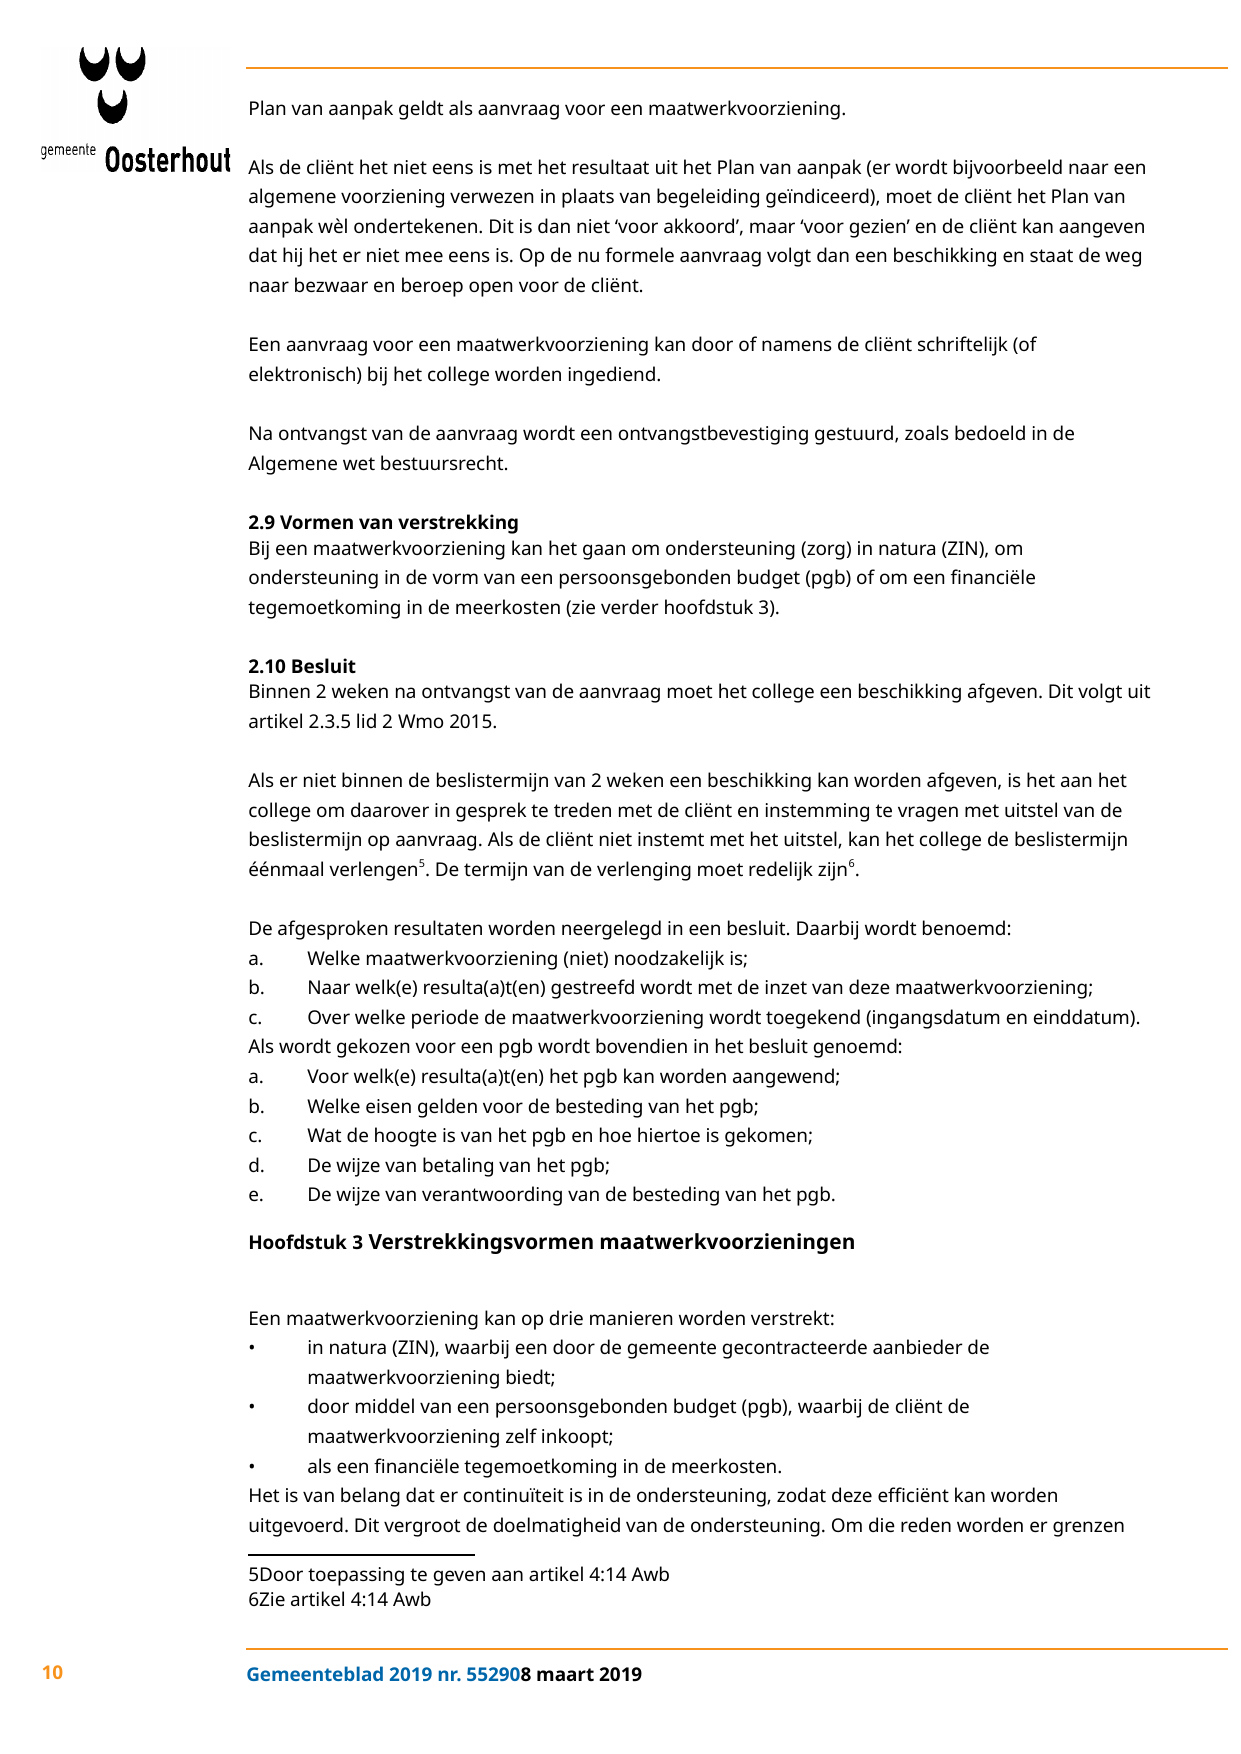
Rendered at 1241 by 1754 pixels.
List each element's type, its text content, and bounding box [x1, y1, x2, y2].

text De afgesproken resultaten worden neergelegd in een besluit. Daarbij wordt benoemd: [248, 915, 1152, 941]
text Als de cliënt het niet eens is met het resultaat uit het Plan van aanpak (er wordt bijvoorbeeld naar een algemene voorziening verwezen in plaats van begeleiding geïndiceerd), moet de cliënt het Plan van aanpak wèl ondertekenen. Dit is dan niet ‘voor akkoord’, maar ‘voor gezien’ en de cliënt kan aangeven dat hij het er niet mee eens is. Op de nu formele aanvraag volgt dan een beschikking en staat de weg naar bezwaar en beroep open voor de cliënt. [248, 154, 1152, 298]
text Een maatwerkvoorziening kan op drie manieren worden verstrekt: [248, 1305, 1152, 1331]
text Het is van belang dat er continuïteit is in de ondersteuning, zodat deze efficiënt kan worden uitgevoerd. Dit vergroot de doelmatigheid van de ondersteuning. Om die reden worden er grenzen [248, 1482, 1152, 1538]
list als een financiële tegemoetkoming in de meerkosten. [248, 1453, 1152, 1479]
list Welke eisen gelden voor de besteding van het pgb; [248, 1093, 1152, 1119]
text Hoofdstuk 3 Verstrekkingsvormen maatwerkvoorzieningen [248, 1227, 1152, 1256]
text Zie artikel 4:14 Awb [248, 1586, 1152, 1612]
text 2.9 Vormen van verstrekking [248, 509, 1152, 535]
text Binnen 2 weken na ontvangst van de aanvraag moet het college een beschikking afgeven. Dit volgt uit artikel 2.3.5 lid 2 Wmo 2015. [248, 679, 1152, 734]
text Als wordt gekozen voor een pgb wordt bovendien in het besluit genoemd: [248, 1034, 1152, 1059]
list Welke maatwerkvoorziening (niet) noodzakelijk is; [248, 945, 1152, 971]
list De wijze van verantwoording van de besteding van het pgb. [248, 1182, 1152, 1207]
text Na ontvangst van de aanvraag wordt een ontvangstbevestiging gestuurd, zoals bedoeld in de Algemene wet bestuursrecht. [248, 420, 1152, 476]
list De wijze van betaling van het pgb; [248, 1152, 1152, 1178]
list Wat de hoogte is van het pgb en hoe hiertoe is gekomen; [248, 1122, 1152, 1148]
picture [41, 47, 231, 172]
list in natura (ZIN), waarbij een door de gemeente gecontracteerde aanbieder de maatwerkvoorziening biedt; [248, 1334, 1152, 1390]
text Plan van aanpak geldt als aanvraag voor een maatwerkvoorziening. [248, 95, 1152, 121]
text 2.10 Besluit [248, 653, 1152, 679]
text Een aanvraag voor een maatwerkvoorziening kan door of namens de cliënt schriftelijk (of elektronisch) bij het college worden ingediend. [248, 331, 1152, 387]
text Bij een maatwerkvoorziening kan het gaan om ondersteuning (zorg) in natura (ZIN), om ondersteuning in de vorm van een persoonsgebonden budget (pgb) of om een financiële tegemoetkoming in de meerkosten (zie verder hoofdstuk 3). [248, 535, 1152, 619]
text Door toepassing te geven aan artikel 4:14 Awb [248, 1561, 1152, 1586]
list door middel van een persoonsgebonden budget (pgb), waarbij de cliënt de maatwerkvoorziening zelf inkoopt; [248, 1394, 1152, 1449]
list Over welke periode de maatwerkvoorziening wordt toegekend (ingangsdatum en einddatum). [248, 1004, 1152, 1030]
text Als er niet binnen de beslistermijn van 2 weken een beschikking kan worden afgeven, is het aan het college om daarover in gesprek te treden met de cliënt en instemming te vragen met uitstel van de beslistermijn op aanvraag. Als de cliënt niet instemt met het uitstel, kan het college de beslistermijn éénmaal verlengen. De termijn van de verlenging moet redelijk zijn. [248, 767, 1152, 882]
list Naar welk(e) resulta(a)t(en) gestreefd wordt met de inzet van deze maatwerkvoorziening; [248, 974, 1152, 1000]
list Voor welk(e) resulta(a)t(en) het pgb kan worden aangewend; [248, 1063, 1152, 1089]
